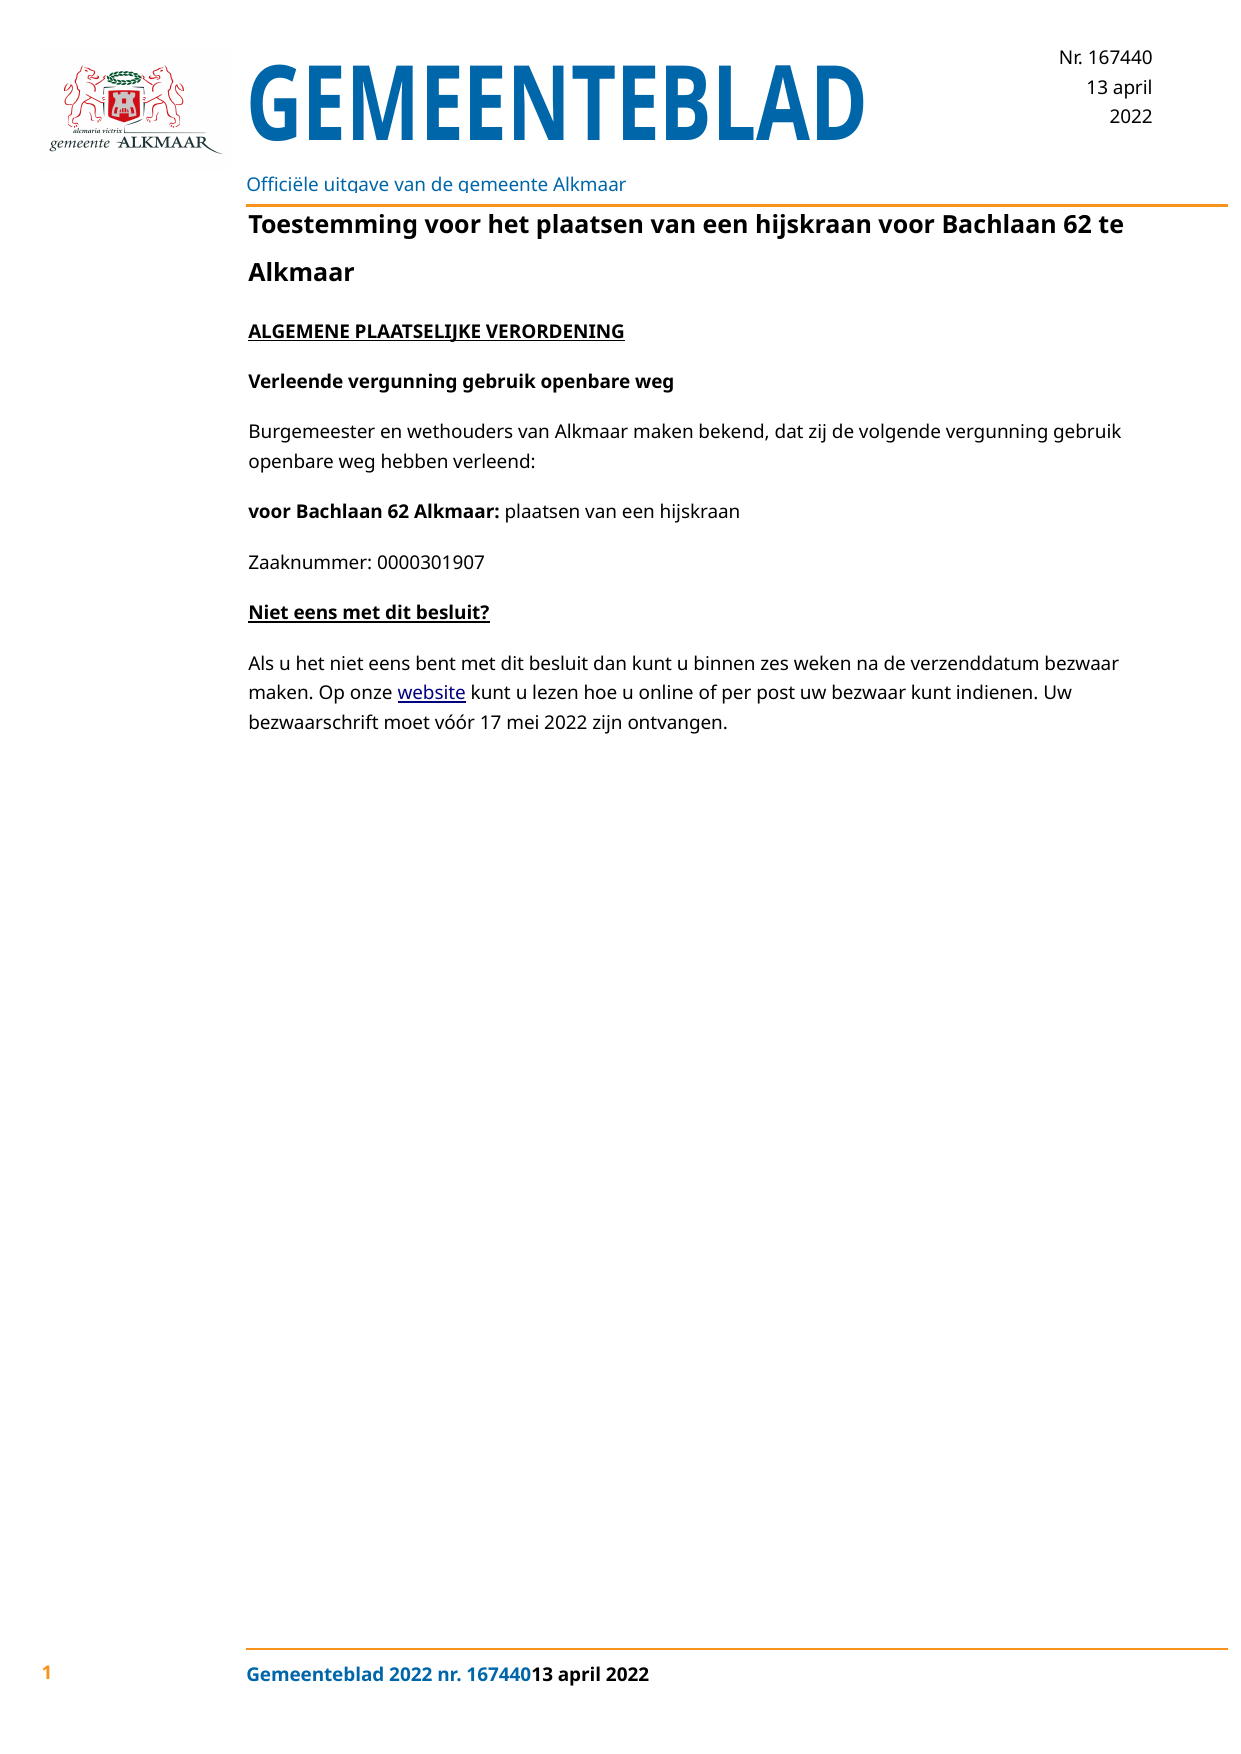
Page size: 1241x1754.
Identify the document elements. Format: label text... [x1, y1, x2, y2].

picture [41, 47, 231, 172]
text voor Bachlaan 62 Alkmaar: plaatsen van een hijskraan [248, 499, 1152, 524]
text Verleende vergunning gebruik openbare weg [248, 368, 1152, 394]
text Niet eens met dit besluit? [248, 599, 1152, 625]
text Burgemeester en wethouders van Alkmaar maken bekend, dat zij de volgende vergunning gebruik openbare weg hebben verleend: [248, 419, 1152, 474]
text Als u het niet eens bent met dit besluit dan kunt u binnen zes weken na de verzenddatum bezwaar maken. Op onze website kunt u lezen hoe u online of per post uw bezwaar kunt indienen. Uw bezwaarschrift moet vóór 17 mei 2022 zijn ontvangen. [248, 650, 1152, 735]
text Zaaknummer: 0000301907 [248, 549, 1152, 575]
text Toestemming voor het plaatsen van een hijskraan voor Bachlaan 62 te Alkmaar [248, 207, 1152, 288]
text ALGEMENE PLAATSELIJKE VERORDENING [248, 318, 1152, 344]
